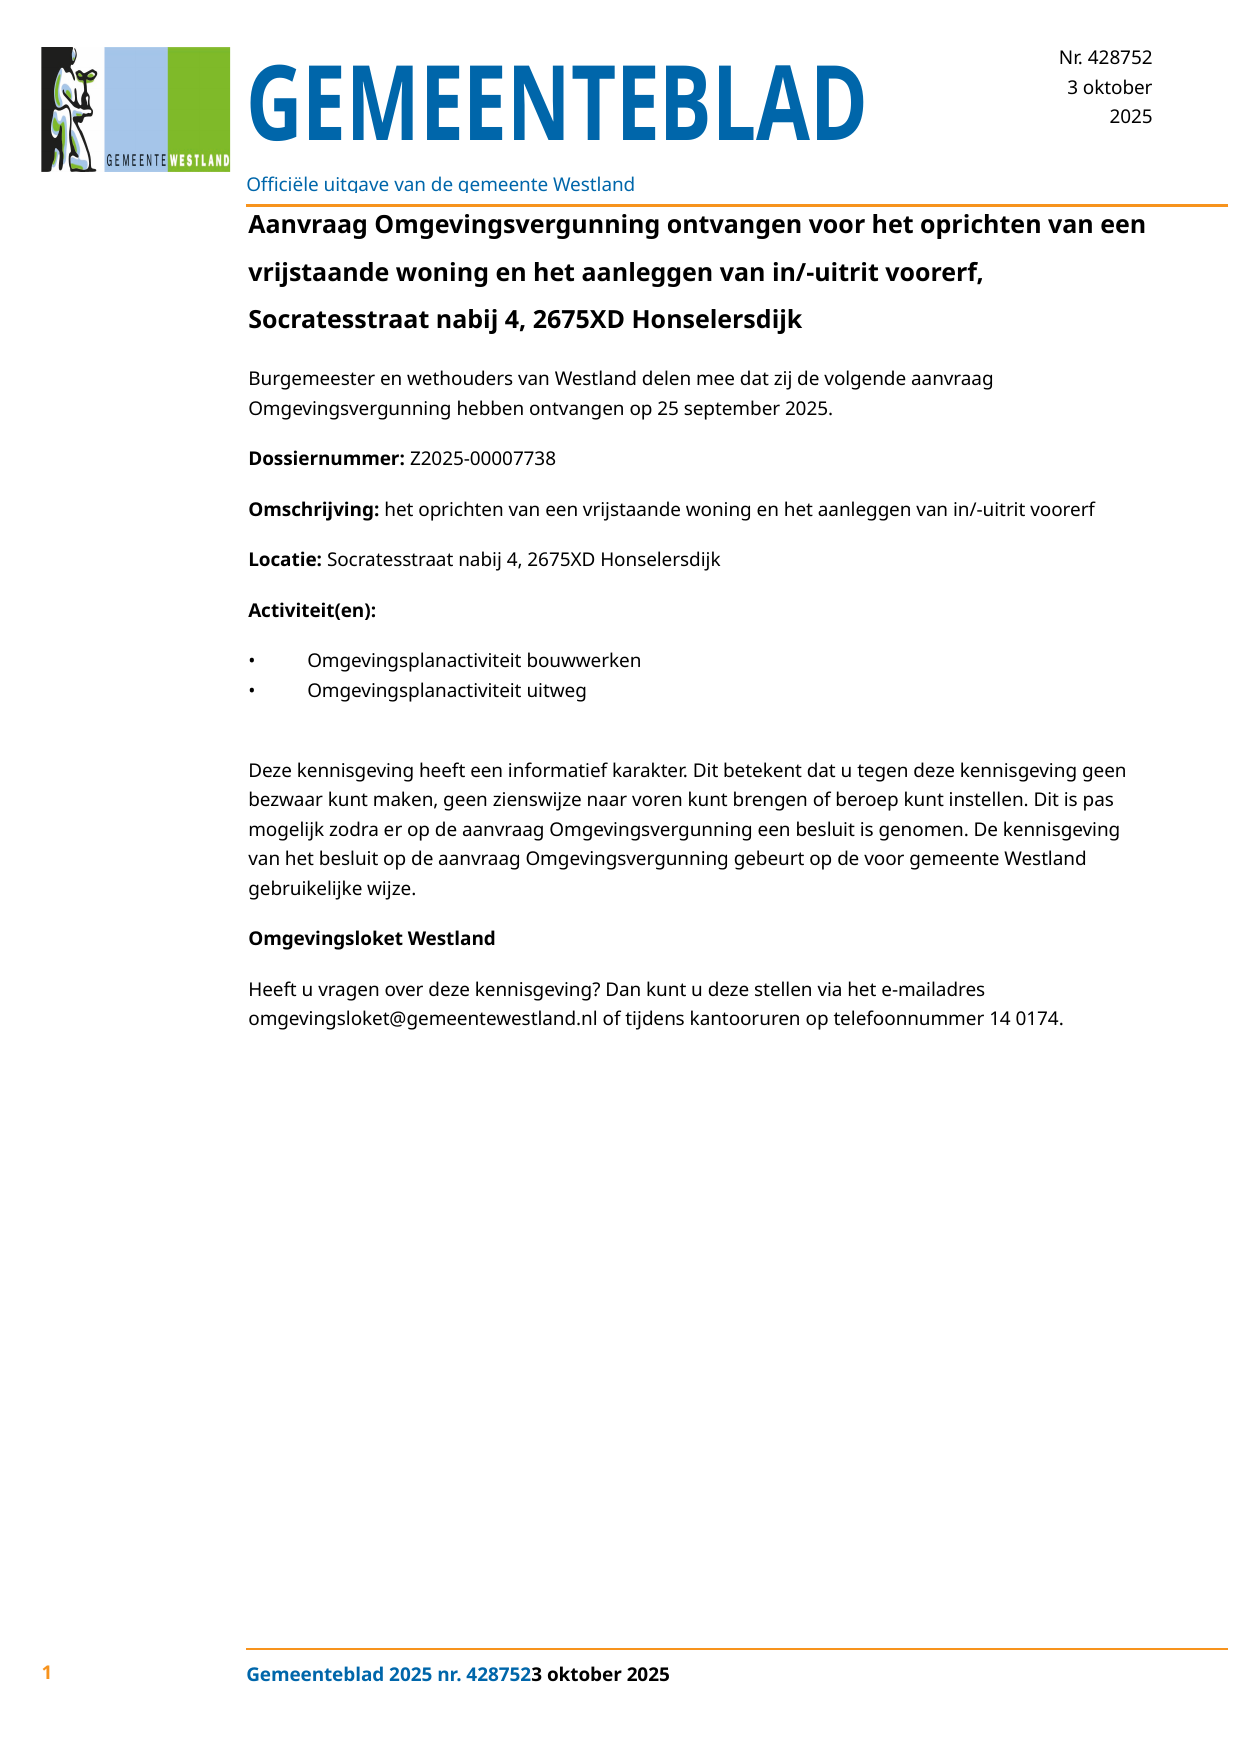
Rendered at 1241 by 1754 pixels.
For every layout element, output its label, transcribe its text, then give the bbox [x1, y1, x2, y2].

text Deze kennisgeving heeft een informatief karakter. Dit betekent dat u tegen deze kennisgeving geen bezwaar kunt maken, geen zienswijze naar voren kunt brengen of beroep kunt instellen. Dit is pas mogelijk zodra er op de aanvraag Omgevingsvergunning een besluit is genomen. De kennisgeving van het besluit op de aanvraag Omgevingsvergunning gebeurt op de voor gemeente Westland gebruikelijke wijze. [248, 757, 1152, 901]
text Dossiernummer: Z2025-00007738 [248, 446, 1152, 471]
picture [41, 47, 231, 172]
text Omschrijving: het oprichten van een vrijstaande woning en het aanleggen van in/-uitrit voorerf [248, 496, 1152, 522]
text Burgemeester en wethouders van Westland delen mee dat zij de volgende aanvraag Omgevingsvergunning hebben ontvangen op 25 september 2025. [248, 366, 1152, 421]
text Activiteit(en): [248, 597, 1152, 622]
text Heeft u vragen over deze kennisgeving? Dan kunt u deze stellen via het e-mailadres omgevingsloket@gemeentewestland.nl of tijdens kantooruren op telefoonnummer 14 0174. [248, 976, 1152, 1031]
text Aanvraag Omgevingsvergunning ontvangen voor het oprichten van een vrijstaande woning en het aanleggen van in/-uitrit voorerf, Socratesstraat nabij 4, 2675XD Honselersdijk [248, 207, 1152, 336]
text Omgevingsloket Westland [248, 926, 1152, 951]
list Omgevingsplanactiviteit uitweg [248, 677, 1152, 702]
text Locatie: Socratesstraat nabij 4, 2675XD Honselersdijk [248, 546, 1152, 572]
list Omgevingsplanactiviteit bouwwerken [248, 647, 1152, 673]
